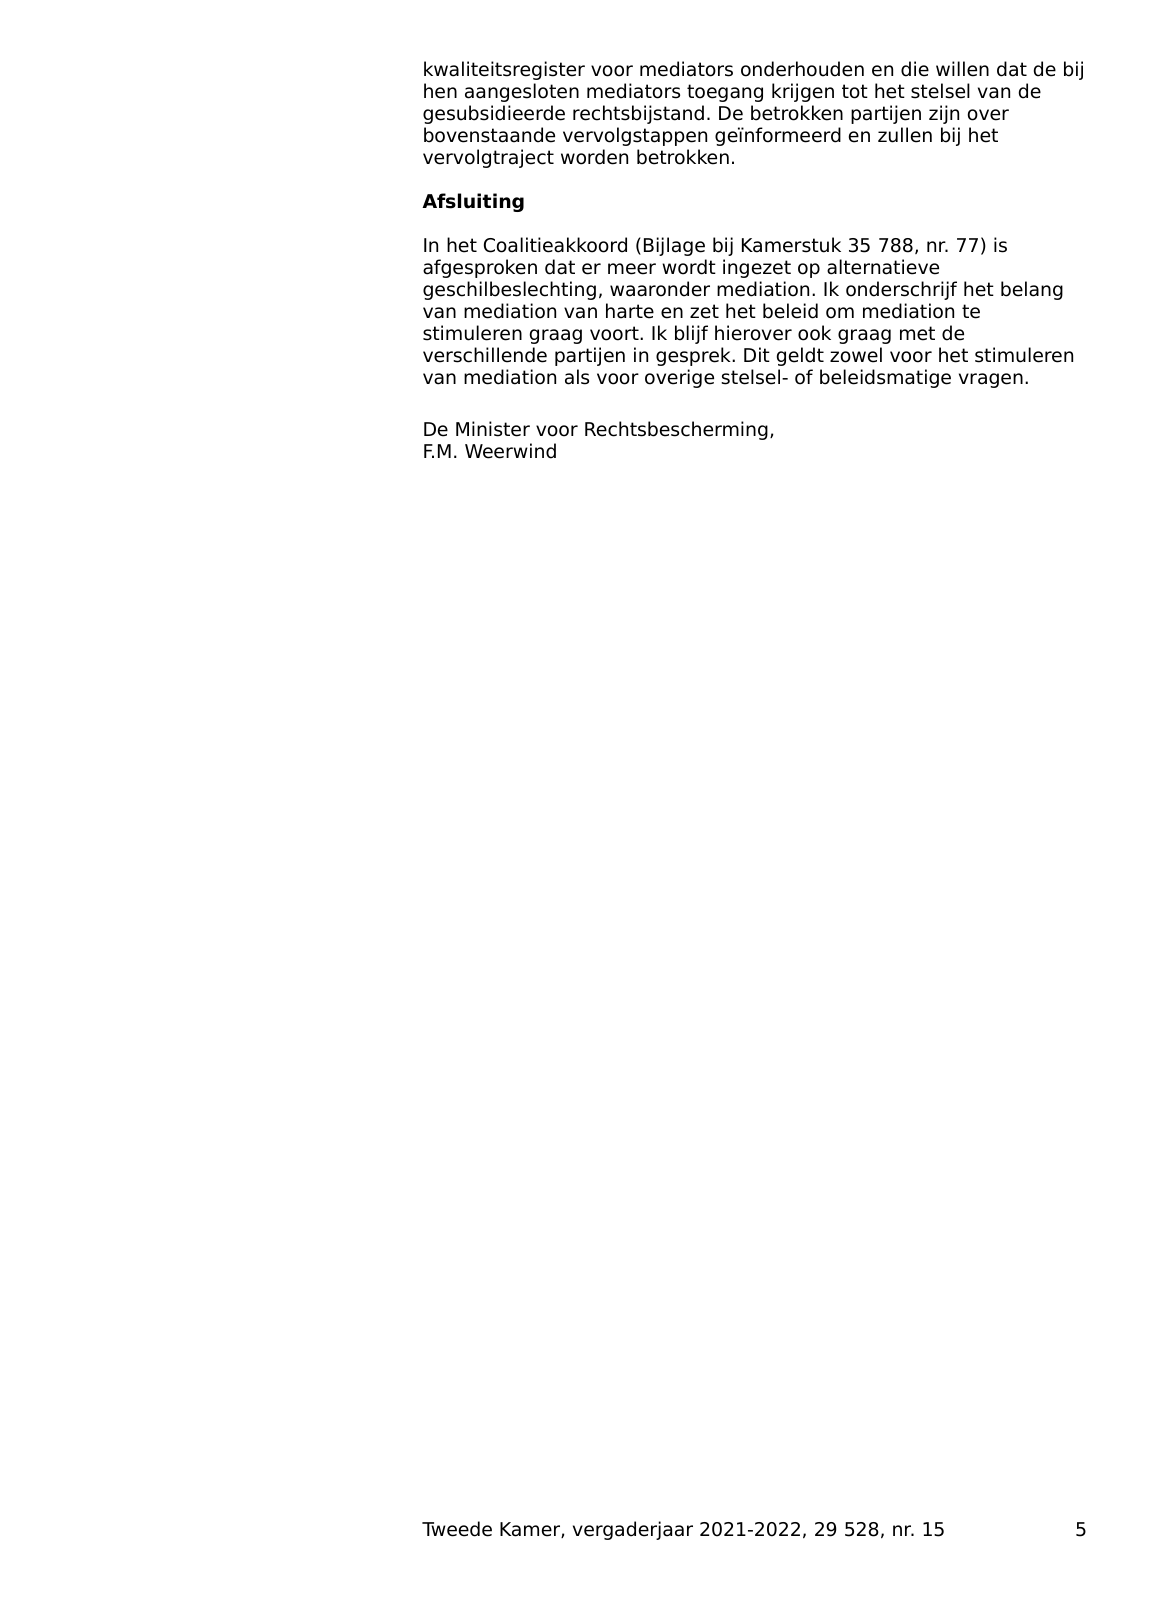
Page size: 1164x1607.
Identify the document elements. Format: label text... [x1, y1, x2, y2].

subtitle Afsluiting [422, 191, 1087, 213]
text De Minister voor Rechtsbescherming, F.M. Weerwind [422, 419, 1087, 463]
text kwaliteitsregister voor mediators onderhouden en die willen dat de bij hen aangesloten mediators toegang krijgen tot het stelsel van de gesubsidieerde rechtsbijstand. De betrokken partijen zijn over bovenstaande vervolgstappen geïnformeerd en zullen bij het vervolgtraject worden betrokken. [422, 59, 1087, 169]
text In het Coalitieakkoord (Bijlage bij Kamerstuk 35 788, nr. 77) is afgesproken dat er meer wordt ingezet op alternatieve geschilbeslechting, waaronder mediation. Ik onderschrijf het belang van mediation van harte en zet het beleid om mediation te stimuleren graag voort. Ik blijf hierover ook graag met de verschillende partijen in gesprek. Dit geldt zowel voor het stimuleren van mediation als voor overige stelsel- of beleidsmatige vragen. [422, 235, 1087, 389]
